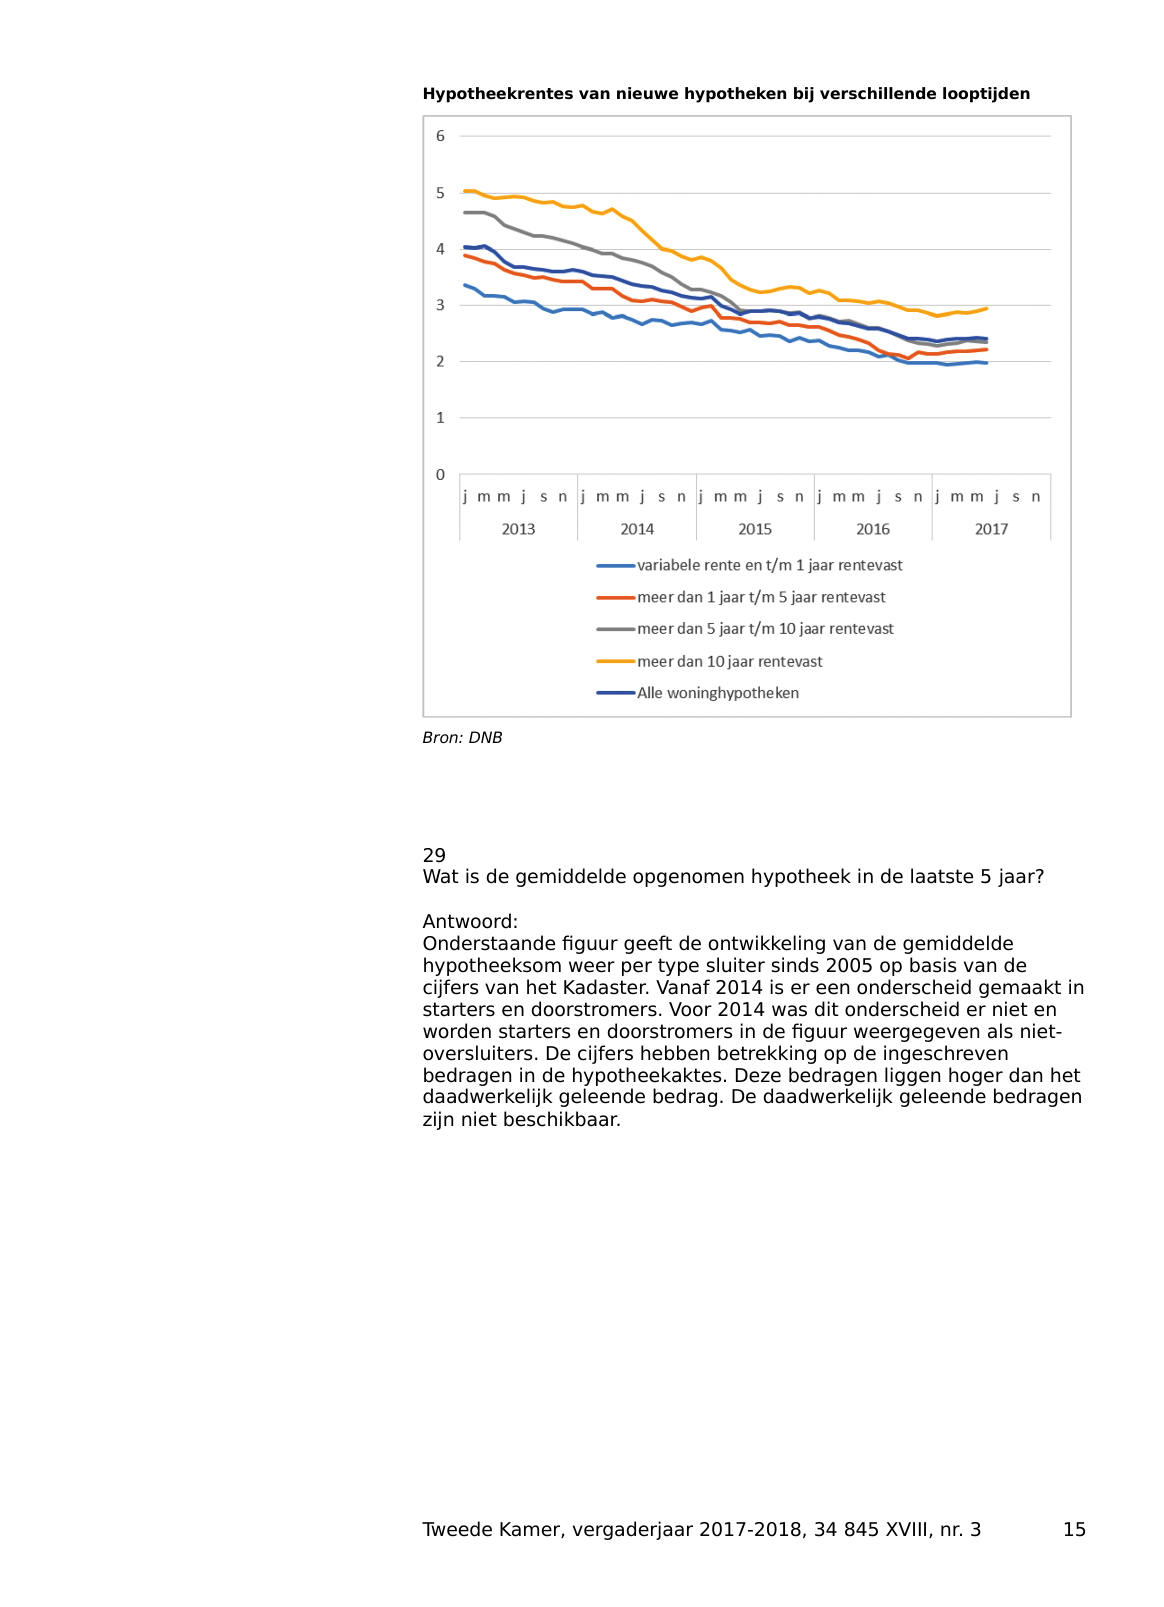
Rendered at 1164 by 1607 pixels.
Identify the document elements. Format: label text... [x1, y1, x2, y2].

text Bron: DNB [422, 729, 1072, 747]
text Onderstaande figuur geeft de ontwikkeling van de gemiddelde hypotheeksom weer per type sluiter sinds 2005 op basis van de cijfers van het Kadaster. Vanaf 2014 is er een onderscheid gemaakt in starters en doorstromers. Voor 2014 was dit onderscheid er niet en worden starters en doorstromers in de figuur weergegeven als niet-oversluiters. De cijfers hebben betrekking op de ingeschreven bedragen in de hypotheekaktes. Deze bedragen liggen hoger dan het daadwerkelijk geleende bedrag. De daadwerkelijk geleende bedragen zijn niet beschikbaar. [422, 933, 1087, 1130]
text Antwoord: [422, 911, 1087, 933]
text Wat is de gemiddelde opgenomen hypotheek in de laatste 5 jaar? [422, 866, 1087, 888]
text 29 [422, 844, 1087, 866]
picture [422, 115, 1072, 718]
text Hypotheekrentes van nieuwe hypotheken bij verschillende looptijden [422, 85, 1072, 103]
